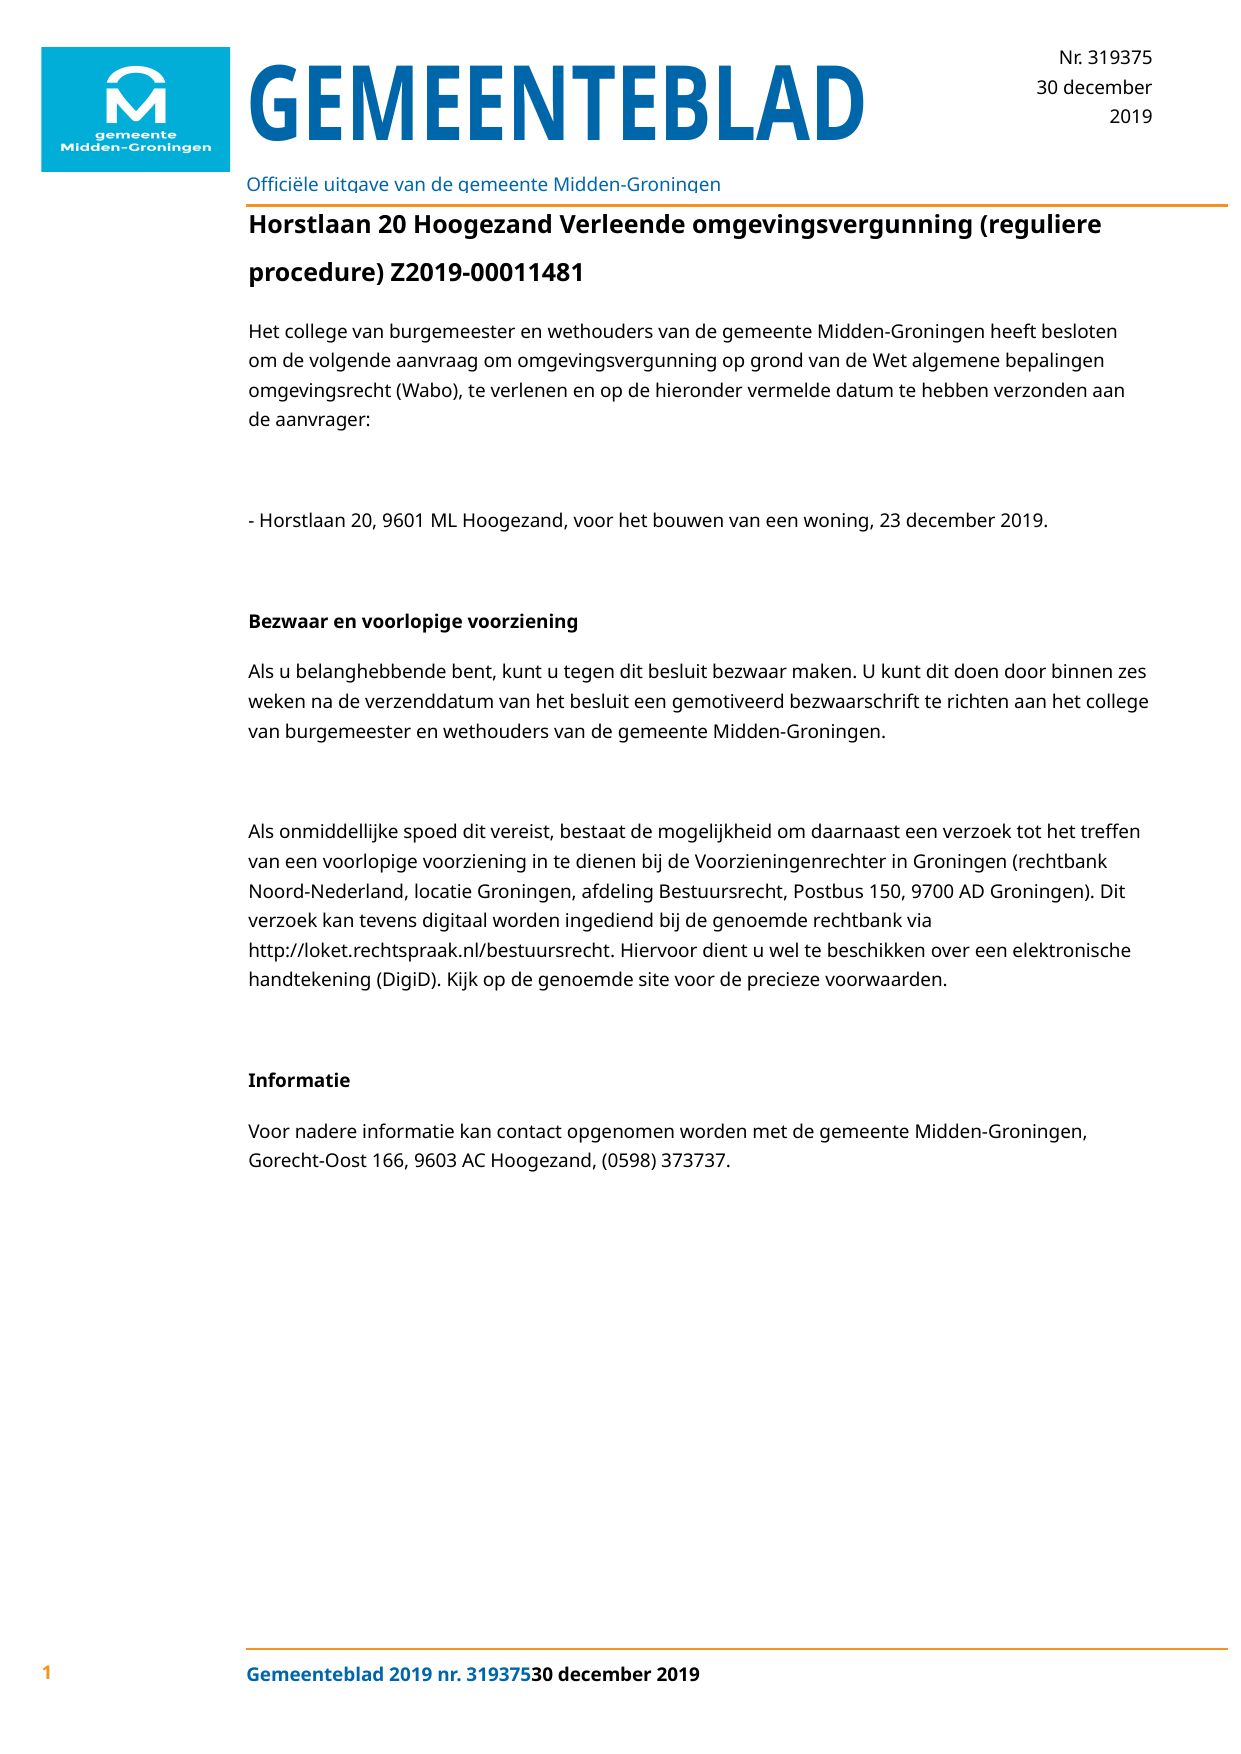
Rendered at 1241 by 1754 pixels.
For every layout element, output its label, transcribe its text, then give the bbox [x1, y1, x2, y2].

text Als u belanghebbende bent, kunt u tegen dit besluit bezwaar maken. U kunt dit doen door binnen zes weken na de verzenddatum van het besluit een gemotiveerd bezwaarschrift te richten aan het college van burgemeester en wethouders van de gemeente Midden-Groningen. [248, 659, 1152, 744]
text Het college van burgemeester en wethouders van de gemeente Midden-Groningen heeft besloten om de volgende aanvraag om omgevingsvergunning op grond van de Wet algemene bepalingen omgevingsrecht (Wabo), te verlenen en op de hieronder vermelde datum te hebben verzonden aan de aanvrager: [248, 318, 1152, 432]
text Voor nadere informatie kan contact opgenomen worden met de gemeente Midden-Groningen, Gorecht-Oost 166, 9603 AC Hoogezand, (0598) 373737. [248, 1118, 1152, 1173]
text - Horstlaan 20, 9601 ML Hoogezand, voor het bouwen van een woning, 23 december 2019. [248, 507, 1152, 533]
text Informatie [248, 1067, 1152, 1093]
text Als onmiddellijke spoed dit vereist, bestaat de mogelijkheid om daarnaast een verzoek tot het treffen van een voorlopige voorziening in te dienen bij de Voorzieningenrechter in Groningen (rechtbank Noord-Nederland, locatie Groningen, afdeling Bestuursrecht, Postbus 150, 9700 AD Groningen). Dit verzoek kan tevens digitaal worden ingediend bij de genoemde rechtbank via http://loket.rechtspraak.nl/bestuursrecht. Hiervoor dient u wel te beschikken over een elektronische handtekening (DigiD). Kijk op de genoemde site voor de precieze voorwaarden. [248, 819, 1152, 992]
text Bezwaar en voorlopige voorziening [248, 608, 1152, 634]
picture [107, 89, 165, 122]
picture [108, 66, 164, 82]
text Horstlaan 20 Hoogezand Verleende omgevingsvergunning (reguliere procedure) Z2019-00011481 [248, 207, 1152, 288]
picture [184, 146, 190, 153]
